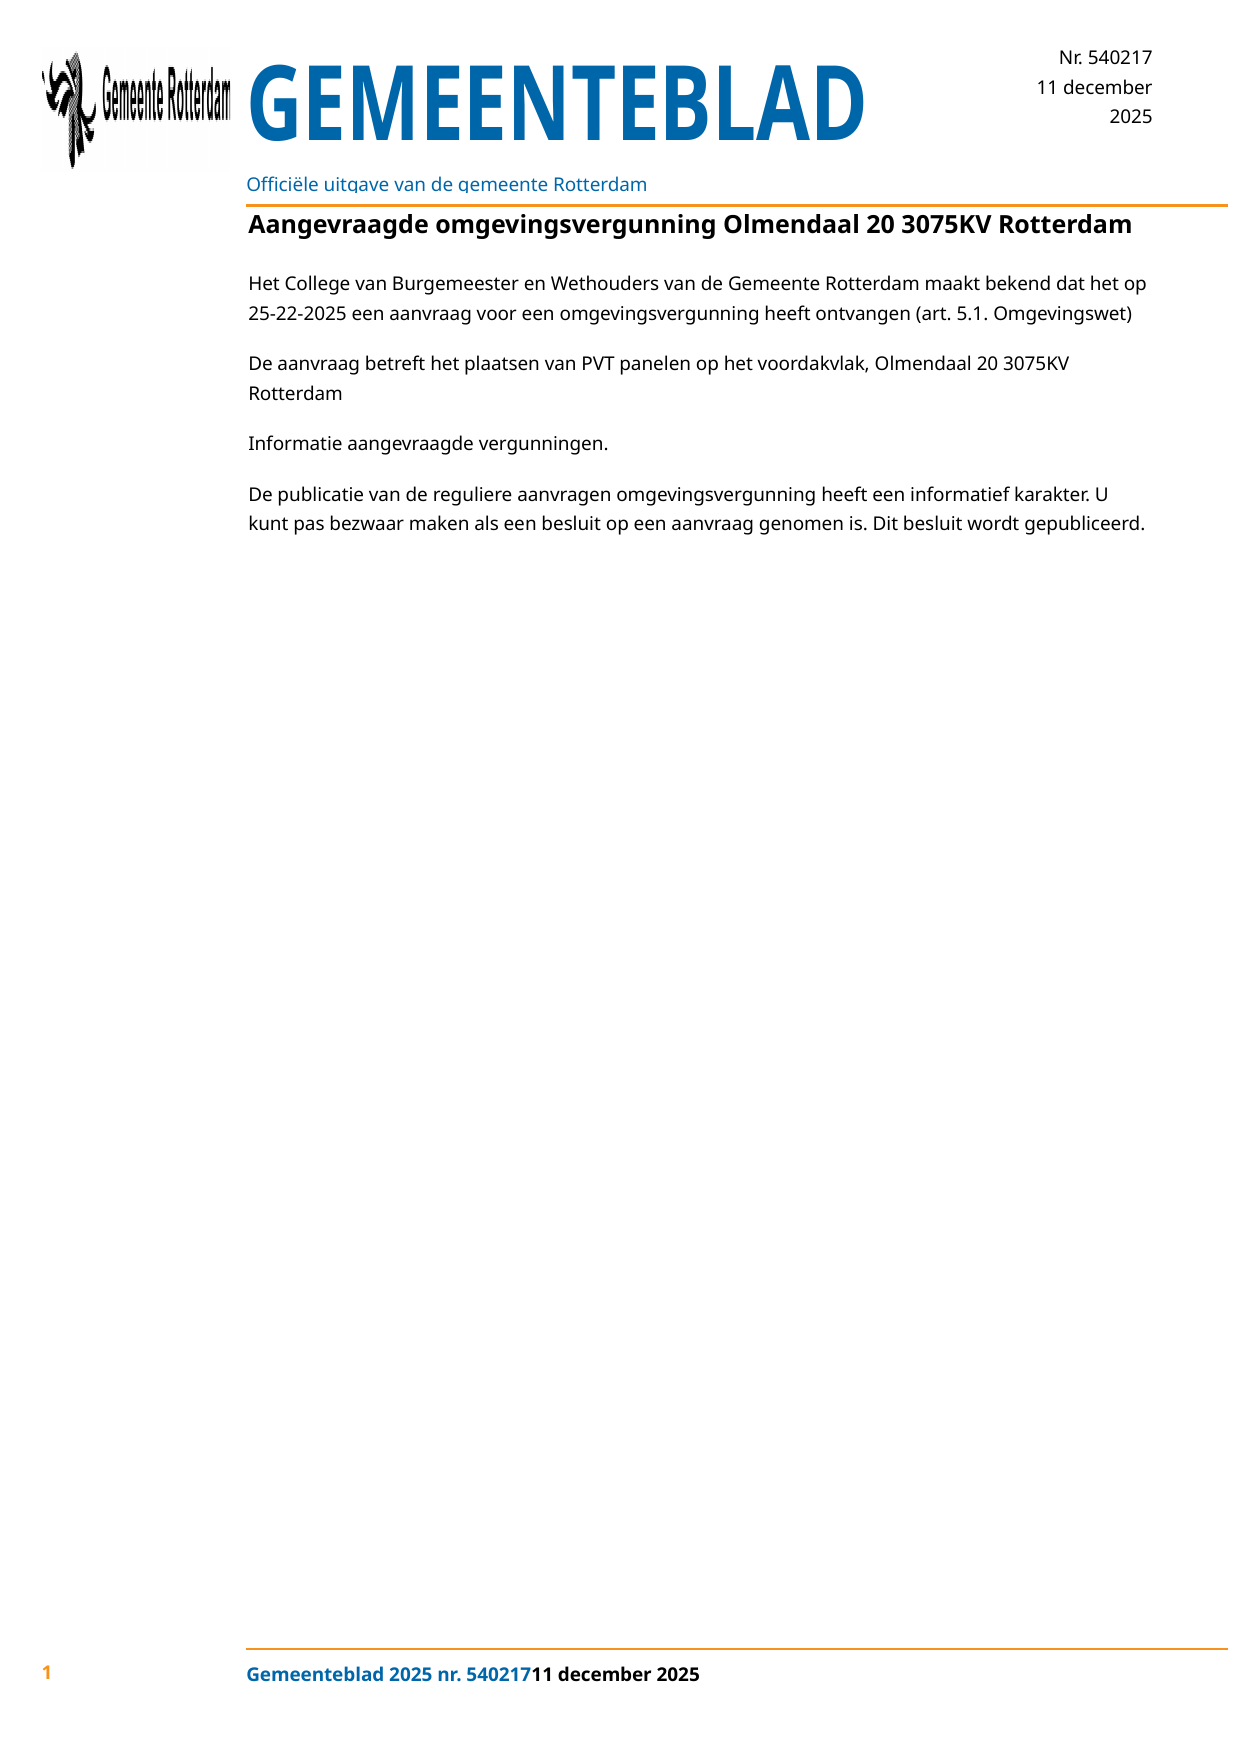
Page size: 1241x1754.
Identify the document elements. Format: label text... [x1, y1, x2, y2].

text De aanvraag betreft het plaatsen van PVT panelen op het voordakvlak, Olmendaal 20 3075KV Rotterdam [248, 350, 1152, 406]
picture [41, 47, 231, 172]
text De publicatie van de reguliere aanvragen omgevingsvergunning heeft een informatief karakter. U kunt pas bezwaar maken als een besluit op een aanvraag genomen is. Dit besluit wordt gepubliceerd. [248, 481, 1152, 536]
text Aangevraagde omgevingsvergunning Olmendaal 20 3075KV Rotterdam [248, 207, 1152, 241]
text Informatie aangevraagde vergunningen. [248, 430, 1152, 456]
text Het College van Burgemeester en Wethouders van de Gemeente Rotterdam maakt bekend dat het op 25-22-2025 een aanvraag voor een omgevingsvergunning heeft ontvangen (art. 5.1. Omgevingswet) [248, 270, 1152, 326]
